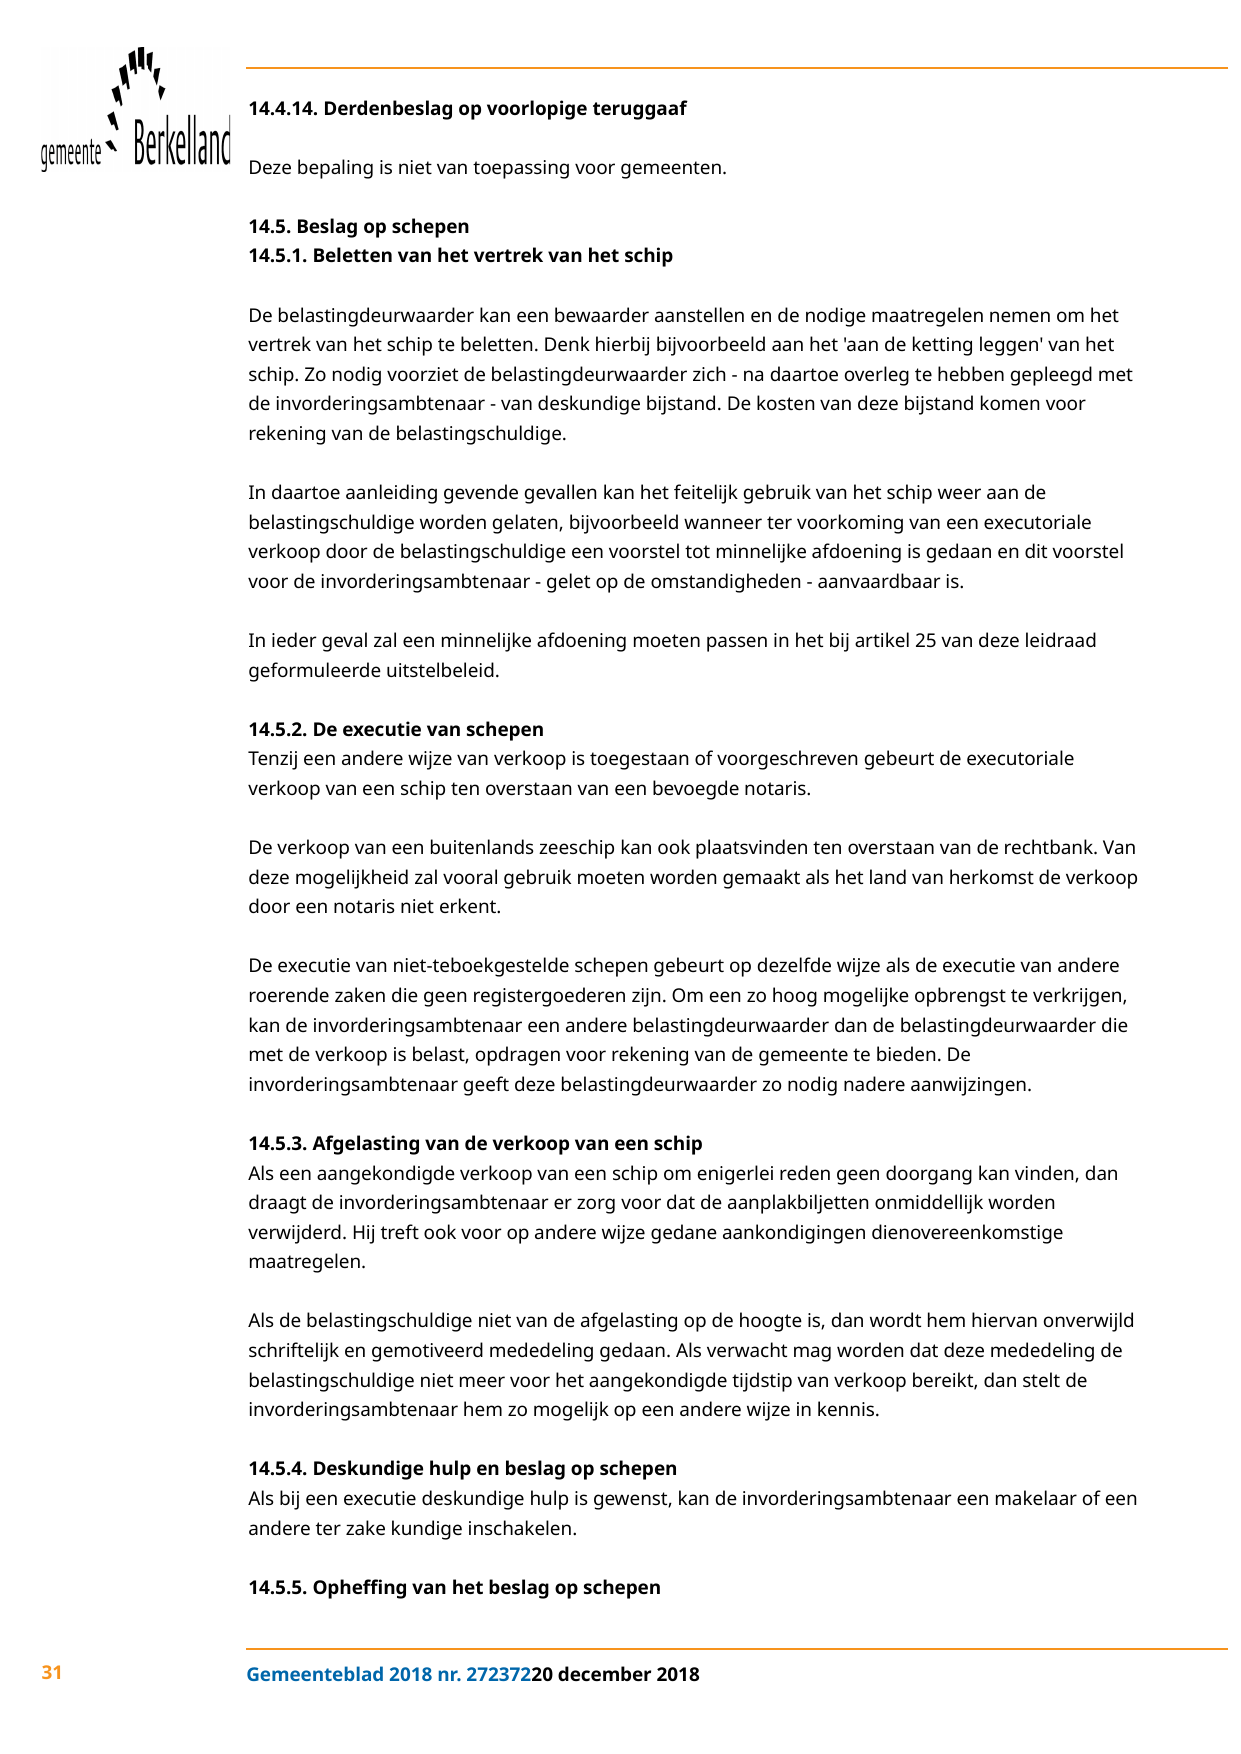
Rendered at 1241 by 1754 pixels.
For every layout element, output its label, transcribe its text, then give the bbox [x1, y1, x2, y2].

text Als een aangekondigde verkoop van een schip om enigerlei reden geen doorgang kan vinden, dan draagt de invorderingsambtenaar er zorg voor dat de aanplakbiljetten onmiddellijk worden verwijderd. Hij treft ook voor op andere wijze gedane aankondigingen dienovereenkomstige maatregelen. [248, 1160, 1152, 1274]
text 14.5. Beslag op schepen [248, 213, 1152, 239]
text 14.5.4. Deskundige hulp en beslag op schepen [248, 1456, 1152, 1481]
text In ieder geval zal een minnelijke afdoening moeten passen in het bij artikel 25 van deze leidraad geformuleerde uitstelbeleid. [248, 627, 1152, 683]
text 14.5.3. Afgelasting van de verkoop van een schip [248, 1130, 1152, 1156]
text De verkoop van een buitenlands zeeschip kan ook plaatsvinden ten overstaan van de rechtbank. Van deze mogelijkheid zal vooral gebruik moeten worden gemaakt als het land van herkomst de verkoop door een notaris niet erkent. [248, 834, 1152, 919]
text 14.5.5. Opheffing van het beslag op schepen [248, 1574, 1152, 1600]
text Als bij een executie deskundige hulp is gewenst, kan de invorderingsambtenaar een makelaar of een andere ter zake kundige inschakelen. [248, 1485, 1152, 1541]
text Tenzij een andere wijze van verkoop is toegestaan of voorgeschreven gebeurt de executoriale verkoop van een schip ten overstaan van een bevoegde notaris. [248, 746, 1152, 801]
text 14.4.14. Derdenbeslag op voorlopige teruggaaf [248, 95, 1152, 121]
text Deze bepaling is niet van toepassing voor gemeenten. [248, 154, 1152, 180]
text Als de belastingschuldige niet van de afgelasting op de hoogte is, dan wordt hem hiervan onverwijld schriftelijk en gemotiveerd mededeling gedaan. Als verwacht mag worden dat deze mededeling de belastingschuldige niet meer voor het aangekondigde tijdstip van verkoop bereikt, dan stelt de invorderingsambtenaar hem zo mogelijk op een andere wijze in kennis. [248, 1308, 1152, 1422]
text 14.5.2. De executie van schepen [248, 716, 1152, 742]
picture [41, 47, 231, 172]
text 14.5.1. Beletten van het vertrek van het schip [248, 243, 1152, 268]
text De belastingdeurwaarder kan een bewaarder aanstellen en de nodige maatregelen nemen om het vertrek van het schip te beletten. Denk hierbij bijvoorbeeld aan het 'aan de ketting leggen' van het schip. Zo nodig voorziet de belastingdeurwaarder zich - na daartoe overleg te hebben gepleegd met de invorderingsambtenaar - van deskundige bijstand. De kosten van deze bijstand komen voor rekening van de belastingschuldige. [248, 302, 1152, 446]
text De executie van niet-teboekgestelde schepen gebeurt op dezelfde wijze als de executie van andere roerende zaken die geen registergoederen zijn. Om een zo hoog mogelijke opbrengst te verkrijgen, kan de invorderingsambtenaar een andere belastingdeurwaarder dan de belastingdeurwaarder die met de verkoop is belast, opdragen voor rekening van de gemeente te bieden. De invorderingsambtenaar geeft deze belastingdeurwaarder zo nodig nadere aanwijzingen. [248, 953, 1152, 1097]
text In daartoe aanleiding gevende gevallen kan het feitelijk gebruik van het schip weer aan de belastingschuldige worden gelaten, bijvoorbeeld wanneer ter voorkoming van een executoriale verkoop door de belastingschuldige een voorstel tot minnelijke afdoening is gedaan en dit voorstel voor de invorderingsambtenaar - gelet op de omstandigheden - aanvaardbaar is. [248, 479, 1152, 594]
